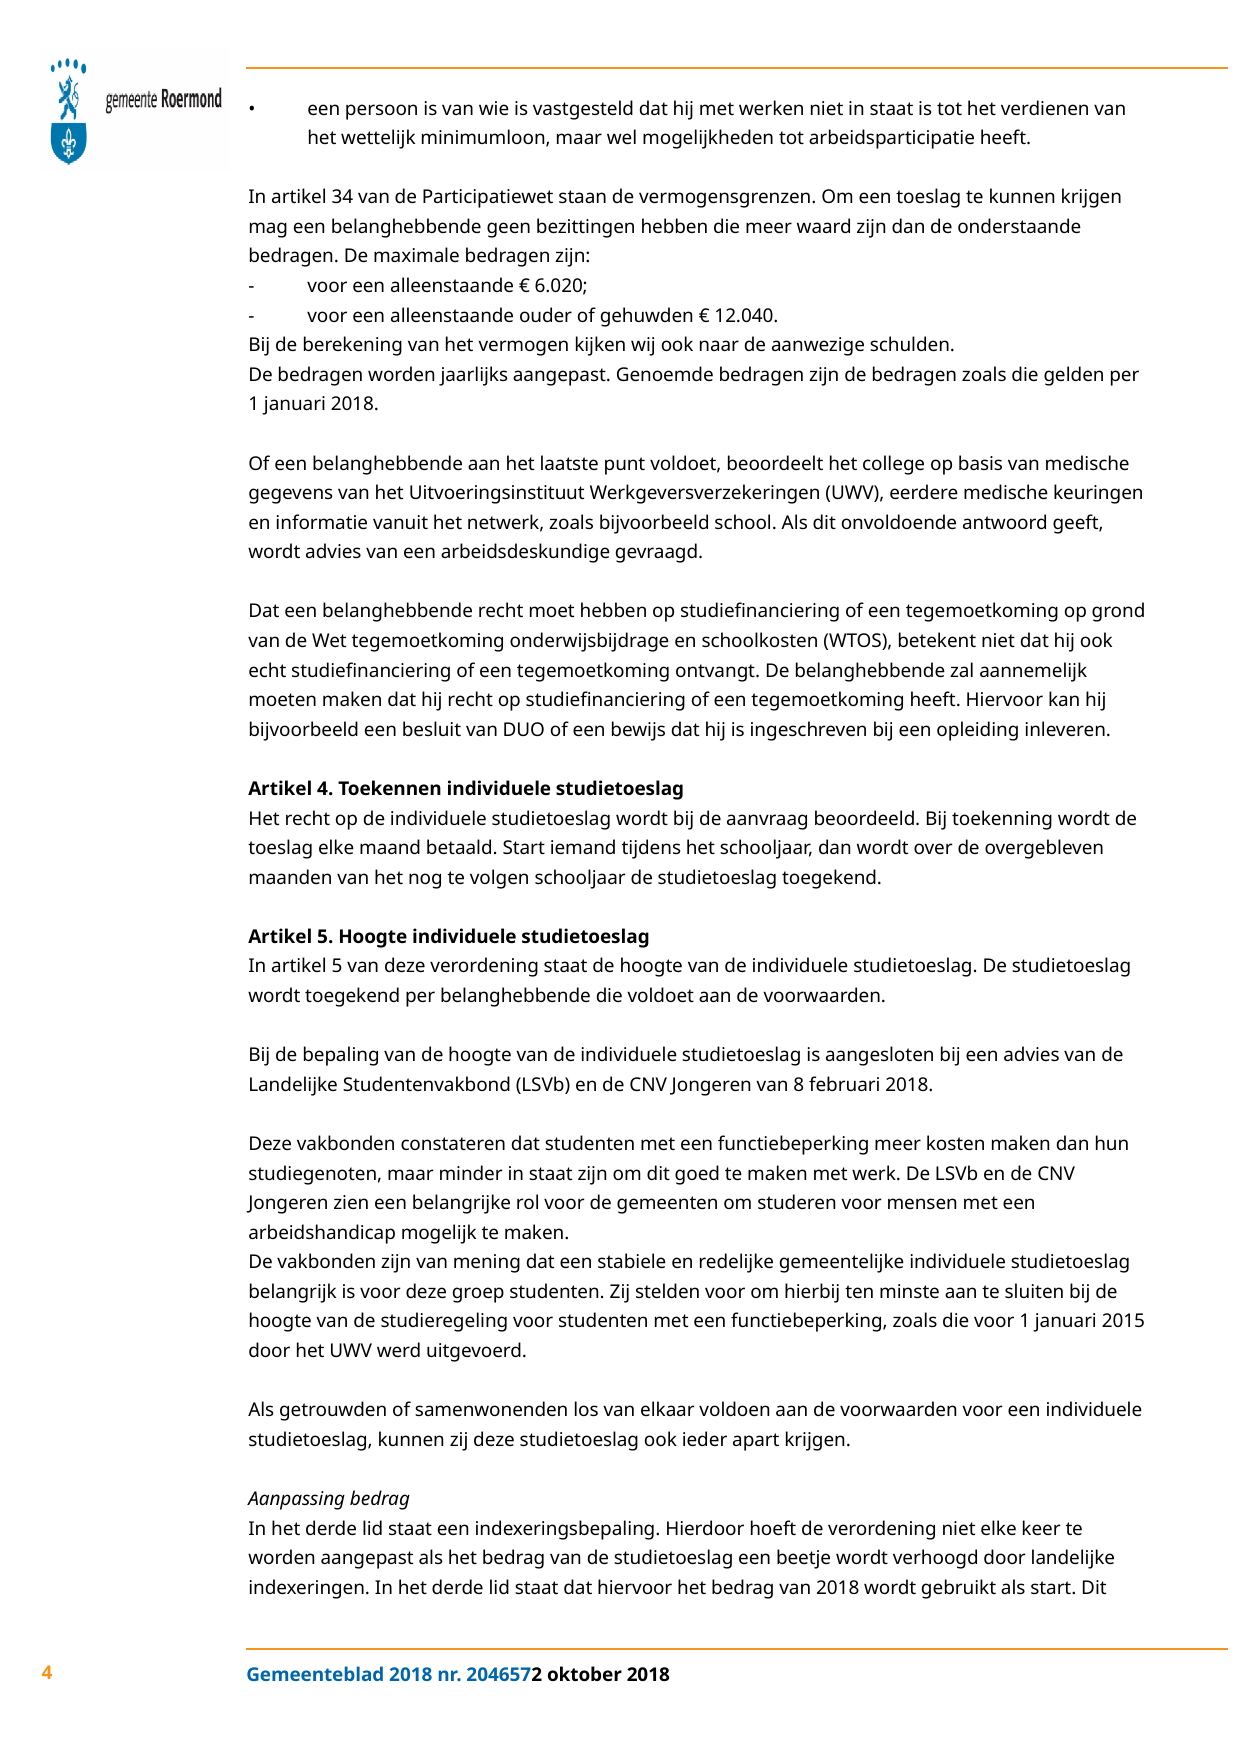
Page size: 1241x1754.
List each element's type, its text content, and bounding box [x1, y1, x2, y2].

text In het derde lid staat een indexeringsbepaling. Hierdoor hoeft de verordening niet elke keer te worden aangepast als het bedrag van de studietoeslag een beetje wordt verhoogd door landelijke indexeringen. In het derde lid staat dat hiervoor het bedrag van 2018 wordt gebruikt als start. Dit [248, 1515, 1152, 1600]
list voor een alleenstaande ouder of gehuwden € 12.040. [248, 302, 1152, 328]
text Het recht op de individuele studietoeslag wordt bij de aanvraag beoordeeld. Bij toekenning wordt de toeslag elke maand betaald. Start iemand tijdens het schooljaar, dan wordt over de overgebleven maanden van het nog te volgen schooljaar de studietoeslag toegekend. [248, 805, 1152, 890]
text Bij de bepaling van de hoogte van de individuele studietoeslag is aangesloten bij een advies van de Landelijke Studentenvakbond (LSVb) en de CNV Jongeren van 8 februari 2018. [248, 1041, 1152, 1097]
text Als getrouwden of samenwonenden los van elkaar voldoen aan de voorwaarden voor een individuele studietoeslag, kunnen zij deze studietoeslag ook ieder apart krijgen. [248, 1396, 1152, 1452]
list een persoon is van wie is vastgesteld dat hij met werken niet in staat is tot het verdienen van het wettelijk minimumloon, maar wel mogelijkheden tot arbeidsparticipatie heeft. [248, 95, 1152, 150]
text Dat een belanghebbende recht moet hebben op studiefinanciering of een tegemoetkoming op grond van de Wet tegemoetkoming onderwijsbijdrage en schoolkosten (WTOS), betekent niet dat hij ook echt studiefinanciering of een tegemoetkoming ontvangt. De belanghebbende zal aannemelijk moeten maken dat hij recht op studiefinanciering of een tegemoetkoming heeft. Hiervoor kan hij bijvoorbeeld een besluit van DUO of een bewijs dat hij is ingeschreven bij een opleiding inleveren. [248, 598, 1152, 742]
text Deze vakbonden constateren dat studenten met een functiebeperking meer kosten maken dan hun studiegenoten, maar minder in staat zijn om dit goed te maken met werk. De LSVb en de CNV Jongeren zien een belangrijke rol voor de gemeenten om studeren voor mensen met een arbeidshandicap mogelijk te maken. [248, 1130, 1152, 1245]
text Artikel 4. Toekennen individuele studietoeslag [248, 775, 1152, 801]
text Aanpassing bedrag [248, 1485, 1152, 1511]
text In artikel 5 van deze verordening staat de hoogte van de individuele studietoeslag. De studietoeslag wordt toegekend per belanghebbende die voldoet aan de voorwaarden. [248, 953, 1152, 1008]
text De bedragen worden jaarlijks aangepast. Genoemde bedragen zijn de bedragen zoals die gelden per 1 januari 2018. [248, 361, 1152, 416]
text Bij de berekening van het vermogen kijken wij ook naar de aanwezige schulden. [248, 331, 1152, 357]
text Of een belanghebbende aan het laatste punt voldoet, beoordeelt het college op basis van medische gegevens van het Uitvoeringsinstituut Werkgeversverzekeringen (UWV), eerdere medische keuringen en informatie vanuit het netwerk, zoals bijvoorbeeld school. Als dit onvoldoende antwoord geeft, wordt advies van een arbeidsdeskundige gevraagd. [248, 450, 1152, 564]
text Artikel 5. Hoogte individuele studietoeslag [248, 923, 1152, 949]
picture [41, 47, 231, 172]
text In artikel 34 van de Participatiewet staan de vermogensgrenzen. Om een toeslag te kunnen krijgen mag een belanghebbende geen bezittingen hebben die meer waard zijn dan de onderstaande bedragen. De maximale bedragen zijn: [248, 183, 1152, 268]
list voor een alleenstaande € 6.020; [248, 272, 1152, 298]
text De vakbonden zijn van mening dat een stabiele en redelijke gemeentelijke individuele studietoeslag belangrijk is voor deze groep studenten. Zij stelden voor om hierbij ten minste aan te sluiten bij de hoogte van de studieregeling voor studenten met een functiebeperking, zoals die voor 1 januari 2015 door het UWV werd uitgevoerd. [248, 1248, 1152, 1363]
